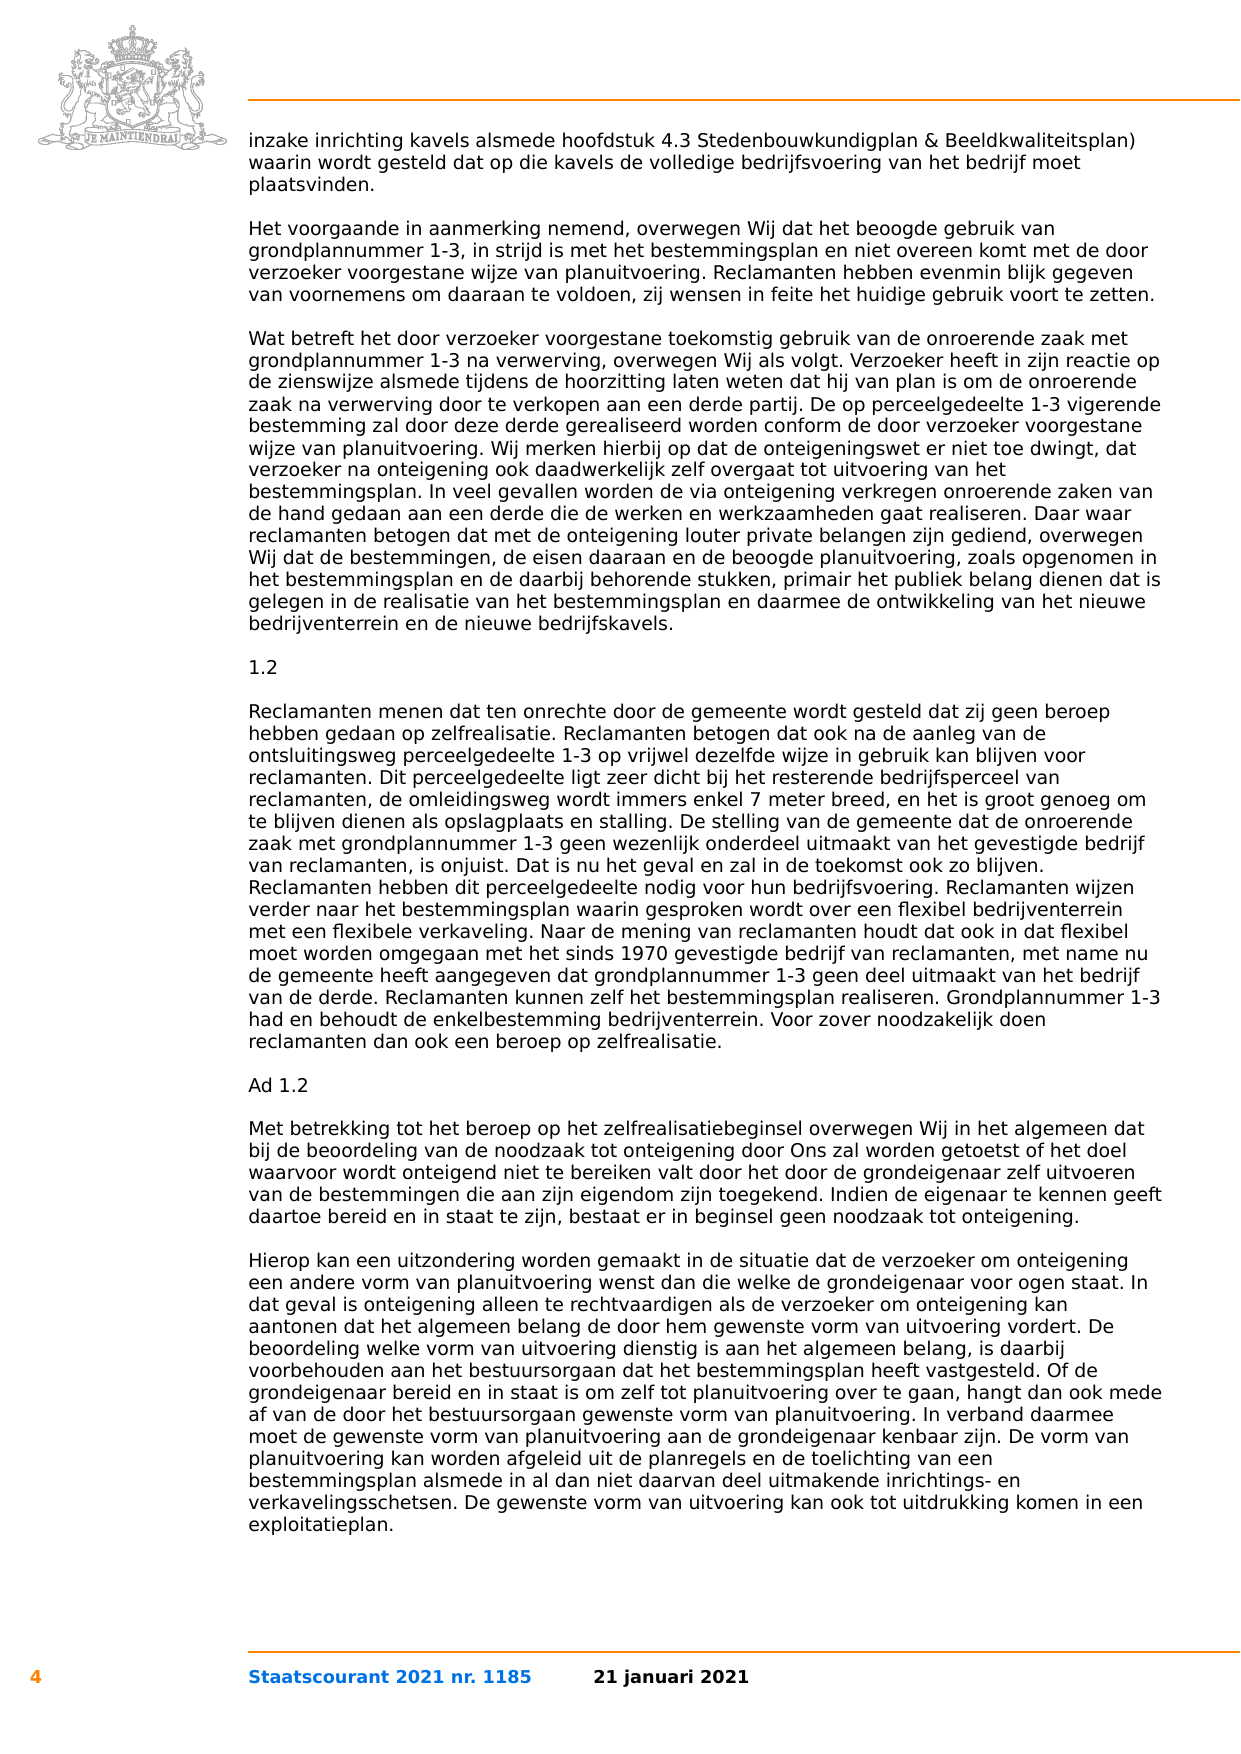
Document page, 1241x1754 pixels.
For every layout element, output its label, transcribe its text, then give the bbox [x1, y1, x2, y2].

text Wat betreft het door verzoeker voorgestane toekomstig gebruik van de onroerende zaak met grondplannummer 1-3 na verwerving, overwegen Wij als volgt. Verzoeker heeft in zijn reactie op de zienswijze alsmede tijdens de hoorzitting laten weten dat hij van plan is om de onroerende zaak na verwerving door te verkopen aan een derde partij. De op perceelgedeelte 1-3 vigerende bestemming zal door deze derde gerealiseerd worden conform de door verzoeker voorgestane wijze van planuitvoering. Wij merken hierbij op dat de onteigeningswet er niet toe dwingt, dat verzoeker na onteigening ook daadwerkelijk zelf overgaat tot uitvoering van het bestemmingsplan. In veel gevallen worden de via onteigening verkregen onroerende zaken van de hand gedaan aan een derde die de werken en werkzaamheden gaat realiseren. Daar waar reclamanten betogen dat met de onteigening louter private belangen zijn gediend, overwegen Wij dat de bestemmingen, de eisen daaraan en de beoogde planuitvoering, zoals opgenomen in het bestemmingsplan en de daarbij behorende stukken, primair het publiek belang dienen dat is gelegen in de realisatie van het bestemmingsplan en daarmee de ontwikkeling van het nieuwe bedrijventerrein en de nieuwe bedrijfskavels. [248, 327, 1163, 635]
text Met betrekking tot het beroep op het zelfrealisatiebeginsel overwegen Wij in het algemeen dat bij de beoordeling van de noodzaak tot onteigening door Ons zal worden getoetst of het doel waarvoor wordt onteigend niet te bereiken valt door het door de grondeigenaar zelf uitvoeren van de bestemmingen die aan zijn eigendom zijn toegekend. Indien de eigenaar te kennen geeft daartoe bereid en in staat te zijn, bestaat er in beginsel geen noodzaak tot onteigening. [248, 1118, 1163, 1228]
text 1.2 [248, 657, 1163, 679]
text Hierop kan een uitzondering worden gemaakt in de situatie dat de verzoeker om onteigening een andere vorm van planuitvoering wenst dan die welke de grondeigenaar voor ogen staat. In dat geval is onteigening alleen te rechtvaardigen als de verzoeker om onteigening kan aantonen dat het algemeen belang de door hem gewenste vorm van uitvoering vordert. De beoordeling welke vorm van uitvoering dienstig is aan het algemeen belang, is daarbij voorbehouden aan het bestuursorgaan dat het bestemmingsplan heeft vastgesteld. Of de grondeigenaar bereid en in staat is om zelf tot planuitvoering over te gaan, hangt dan ook mede af van de door het bestuursorgaan gewenste vorm van planuitvoering. In verband daarmee moet de gewenste vorm van planuitvoering aan de grondeigenaar kenbaar zijn. De vorm van planuitvoering kan worden afgeleid uit de planregels en de toelichting van een bestemmingsplan alsmede in al dan niet daarvan deel uitmakende inrichtings- en verkavelingsschetsen. De gewenste vorm van uitvoering kan ook tot uitdrukking komen in een exploitatieplan. [248, 1250, 1163, 1536]
text Het voorgaande in aanmerking nemend, overwegen Wij dat het beoogde gebruik van grondplannummer 1-3, in strijd is met het bestemmingsplan en niet overeen komt met de door verzoeker voorgestane wijze van planuitvoering. Reclamanten hebben evenmin blijk gegeven van voornemens om daaraan te voldoen, zij wensen in feite het huidige gebruik voort te zetten. [248, 218, 1163, 306]
picture [38, 25, 227, 150]
text Reclamanten menen dat ten onrechte door de gemeente wordt gesteld dat zij geen beroep hebben gedaan op zelfrealisatie. Reclamanten betogen dat ook na de aanleg van de ontsluitingsweg perceelgedeelte 1-3 op vrijwel dezelfde wijze in gebruik kan blijven voor reclamanten. Dit perceelgedeelte ligt zeer dicht bij het resterende bedrijfsperceel van reclamanten, de omleidingsweg wordt immers enkel 7 meter breed, en het is groot genoeg om te blijven dienen als opslagplaats en stalling. De stelling van de gemeente dat de onroerende zaak met grondplannummer 1-3 geen wezenlijk onderdeel uitmaakt van het gevestigde bedrijf van reclamanten, is onjuist. Dat is nu het geval en zal in de toekomst ook zo blijven. Reclamanten hebben dit perceelgedeelte nodig voor hun bedrijfsvoering. Reclamanten wijzen verder naar het bestemmingsplan waarin gesproken wordt over een flexibel bedrijventerrein met een flexibele verkaveling. Naar de mening van reclamanten houdt dat ook in dat flexibel moet worden omgegaan met het sinds 1970 gevestigde bedrijf van reclamanten, met name nu de gemeente heeft aangegeven dat grondplannummer 1-3 geen deel uitmaakt van het bedrijf van de derde. Reclamanten kunnen zelf het bestemmingsplan realiseren. Grondplannummer 1-3 had en behoudt de enkelbestemming bedrijventerrein. Voor zover noodzakelijk doen reclamanten dan ook een beroep op zelfrealisatie. [248, 701, 1163, 1053]
text inzake inrichting kavels alsmede hoofdstuk 4.3 Stedenbouwkundigplan & Beeldkwaliteitsplan) waarin wordt gesteld dat op die kavels de volledige bedrijfsvoering van het bedrijf moet plaatsvinden. [248, 130, 1163, 196]
text Ad 1.2 [248, 1074, 1163, 1096]
